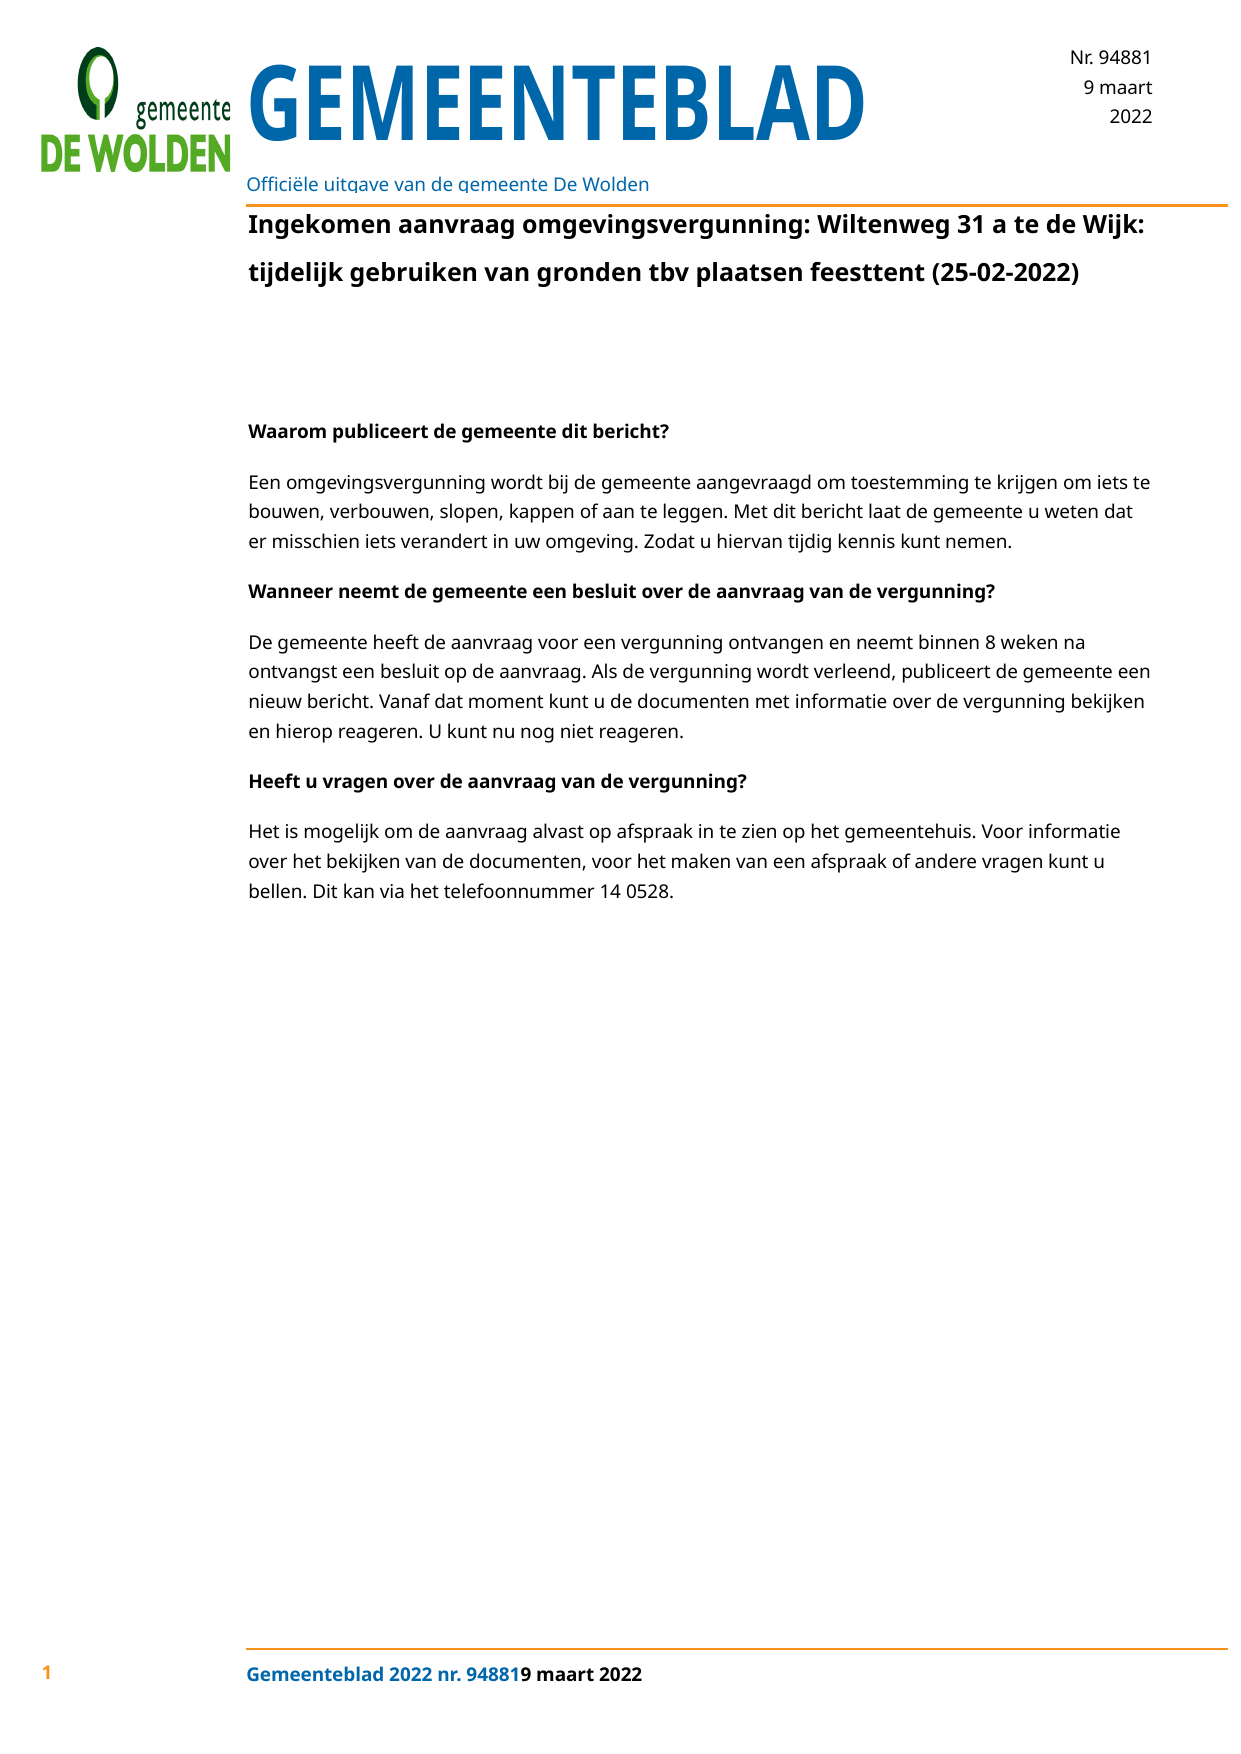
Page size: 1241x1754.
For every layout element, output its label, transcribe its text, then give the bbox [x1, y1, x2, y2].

text Het is mogelijk om de aanvraag alvast op afspraak in te zien op het gemeentehuis. Voor informatie over het bekijken van de documenten, voor het maken van een afspraak of andere vragen kunt u bellen. Dit kan via het telefoonnummer 14 0528. [248, 819, 1152, 904]
text De gemeente heeft de aanvraag voor een vergunning ontvangen en neemt binnen 8 weken na ontvangst een besluit op de aanvraag. Als de vergunning wordt verleend, publiceert de gemeente een nieuw bericht. Vanaf dat moment kunt u de documenten met informatie over de vergunning bekijken en hierop reageren. U kunt nu nog niet reageren. [248, 629, 1152, 744]
text Wanneer neemt de gemeente een besluit over de aanvraag van de vergunning? [248, 579, 1152, 604]
text Een omgevingsvergunning wordt bij de gemeente aangevraagd om toestemming te krijgen om iets te bouwen, verbouwen, slopen, kappen of aan te leggen. Met dit bericht laat de gemeente u weten dat er misschien iets verandert in uw omgeving. Zodat u hiervan tijdig kennis kunt nemen. [248, 469, 1152, 554]
text Waarom publiceert de gemeente dit bericht? [248, 419, 1152, 444]
picture [41, 47, 231, 172]
text Ingekomen aanvraag omgevingsvergunning: Wiltenweg 31 a te de Wijk: tijdelijk gebruiken van gronden tbv plaatsen feesttent (25-02-2022) [248, 207, 1152, 288]
text Heeft u vragen over de aanvraag van de vergunning? [248, 768, 1152, 794]
